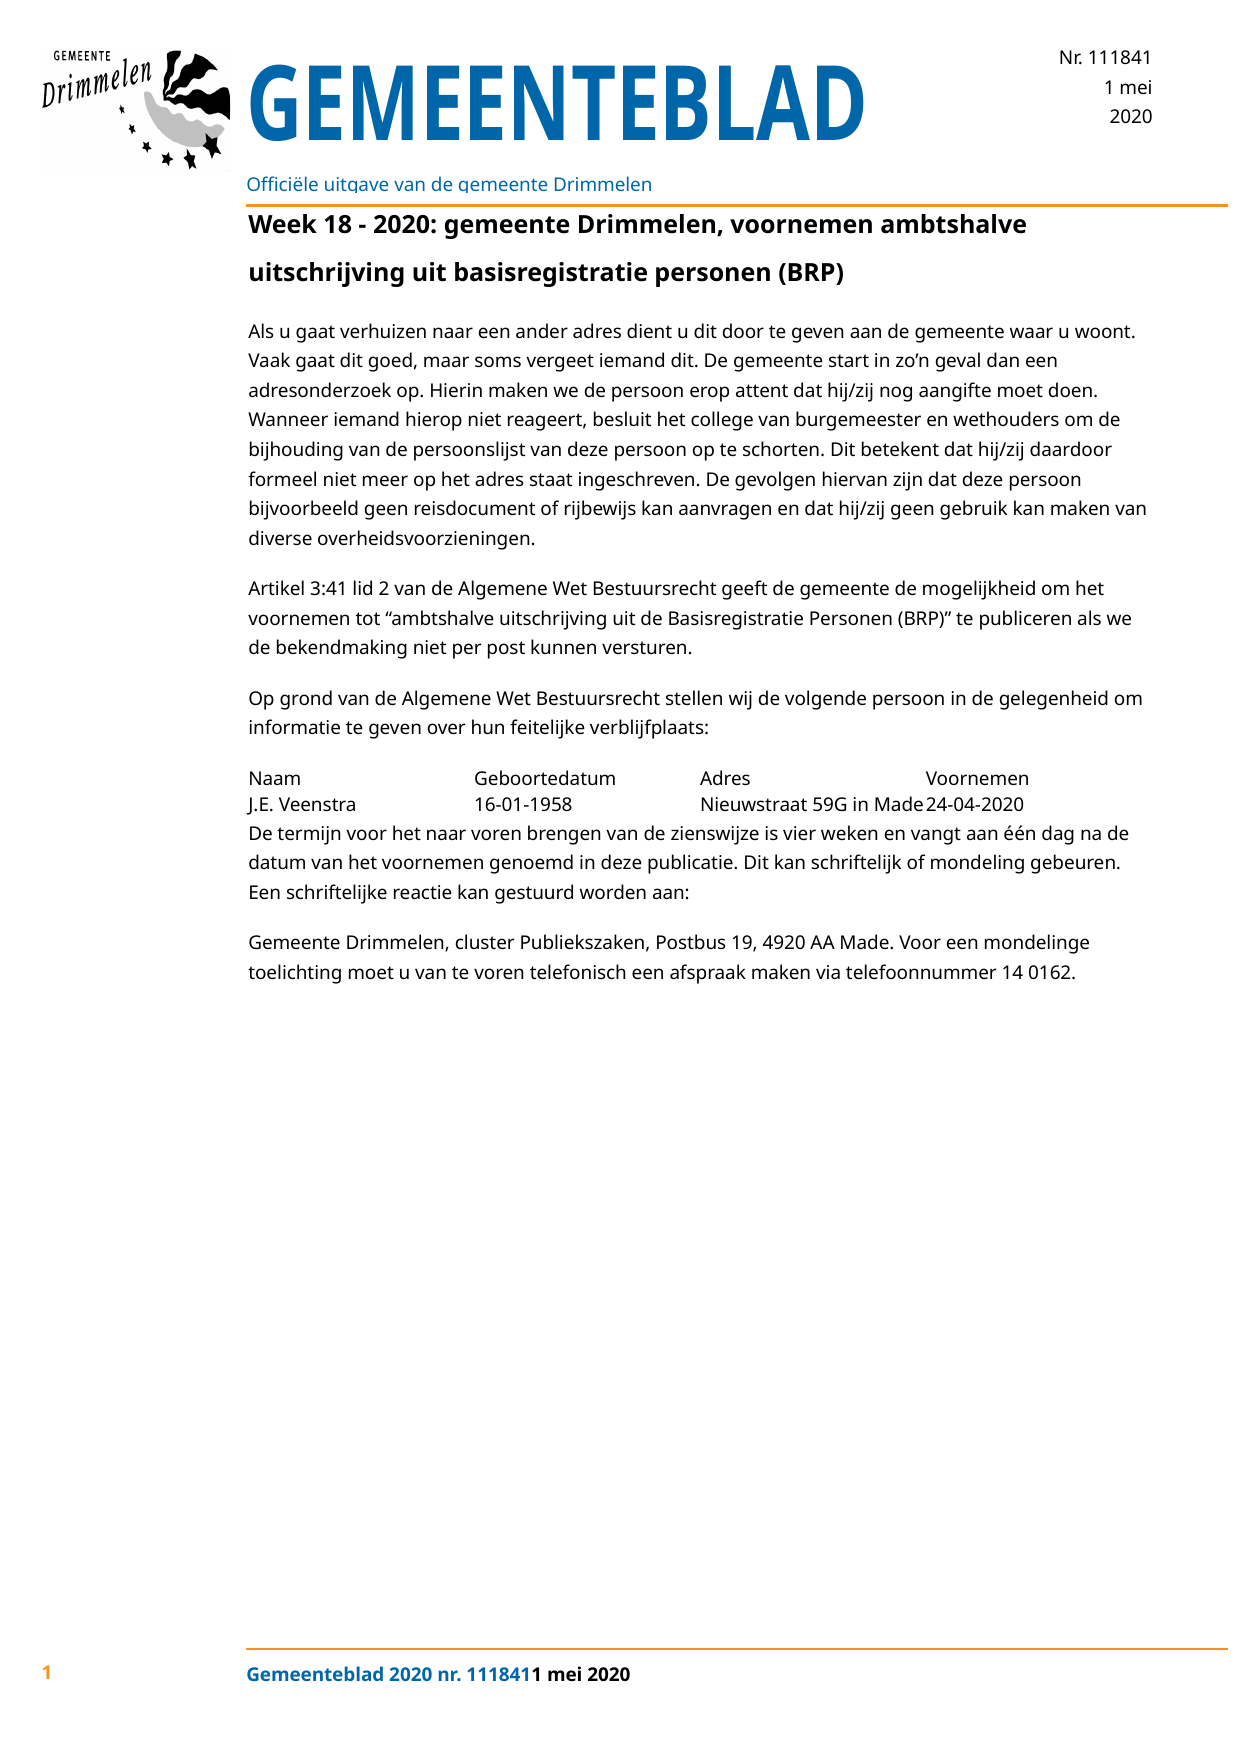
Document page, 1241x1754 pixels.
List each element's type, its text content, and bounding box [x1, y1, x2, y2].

text Week 18 - 2020: gemeente Drimmelen, voornemen ambtshalve uitschrijving uit basisregistratie personen (BRP) [248, 207, 1152, 288]
table_header Geboortedatum [474, 765, 700, 791]
table_cell 24-04-2020 [926, 791, 1152, 817]
text Als u gaat verhuizen naar een ander adres dient u dit door te geven aan de gemeente waar u woont. Vaak gaat dit goed, maar soms vergeet iemand dit. De gemeente start in zo’n geval dan een adresonderzoek op. Hierin maken we de persoon erop attent dat hij/zij nog aangifte moet doen. Wanneer iemand hierop niet reageert, besluit het college van burgemeester en wethouders om de bijhouding van de persoonslijst van deze persoon op te schorten. Dit betekent dat hij/zij daardoor formeel niet meer op het adres staat ingeschreven. De gevolgen hiervan zijn dat deze persoon bijvoorbeeld geen reisdocument of rijbewijs kan aanvragen en dat hij/zij geen gebruik kan maken van diverse overheidsvoorzieningen. [248, 318, 1152, 551]
picture [41, 47, 231, 172]
table_cell 16-01-1958 [474, 791, 700, 817]
table_header Naam [248, 765, 474, 791]
text Op grond van de Algemene Wet Bestuursrecht stellen wij de volgende persoon in de gelegenheid om informatie te geven over hun feitelijke verblijfplaats: [248, 685, 1152, 740]
table_cell Nieuwstraat 59G in Made [700, 791, 926, 817]
table_header Voornemen [926, 765, 1152, 791]
text Artikel 3:41 lid 2 van de Algemene Wet Bestuursrecht geeft de gemeente de mogelijkheid om het voornemen tot “ambtshalve uitschrijving uit de Basisregistratie Personen (BRP)” te publiceren als we de bekendmaking niet per post kunnen versturen. [248, 575, 1152, 660]
table_header Adres [700, 765, 926, 791]
text Gemeente Drimmelen, cluster Publiekszaken, Postbus 19, 4920 AA Made. Voor een mondelinge toelichting moet u van te voren telefonisch een afspraak maken via telefoonnummer 14 0162. [248, 929, 1152, 985]
table_cell J.E. Veenstra [248, 791, 474, 817]
text De termijn voor het naar voren brengen van de zienswijze is vier weken en vangt aan één dag na de datum van het voornemen genoemd in deze publicatie. Dit kan schriftelijk of mondeling gebeuren. Een schriftelijke reactie kan gestuurd worden aan: [248, 820, 1152, 905]
